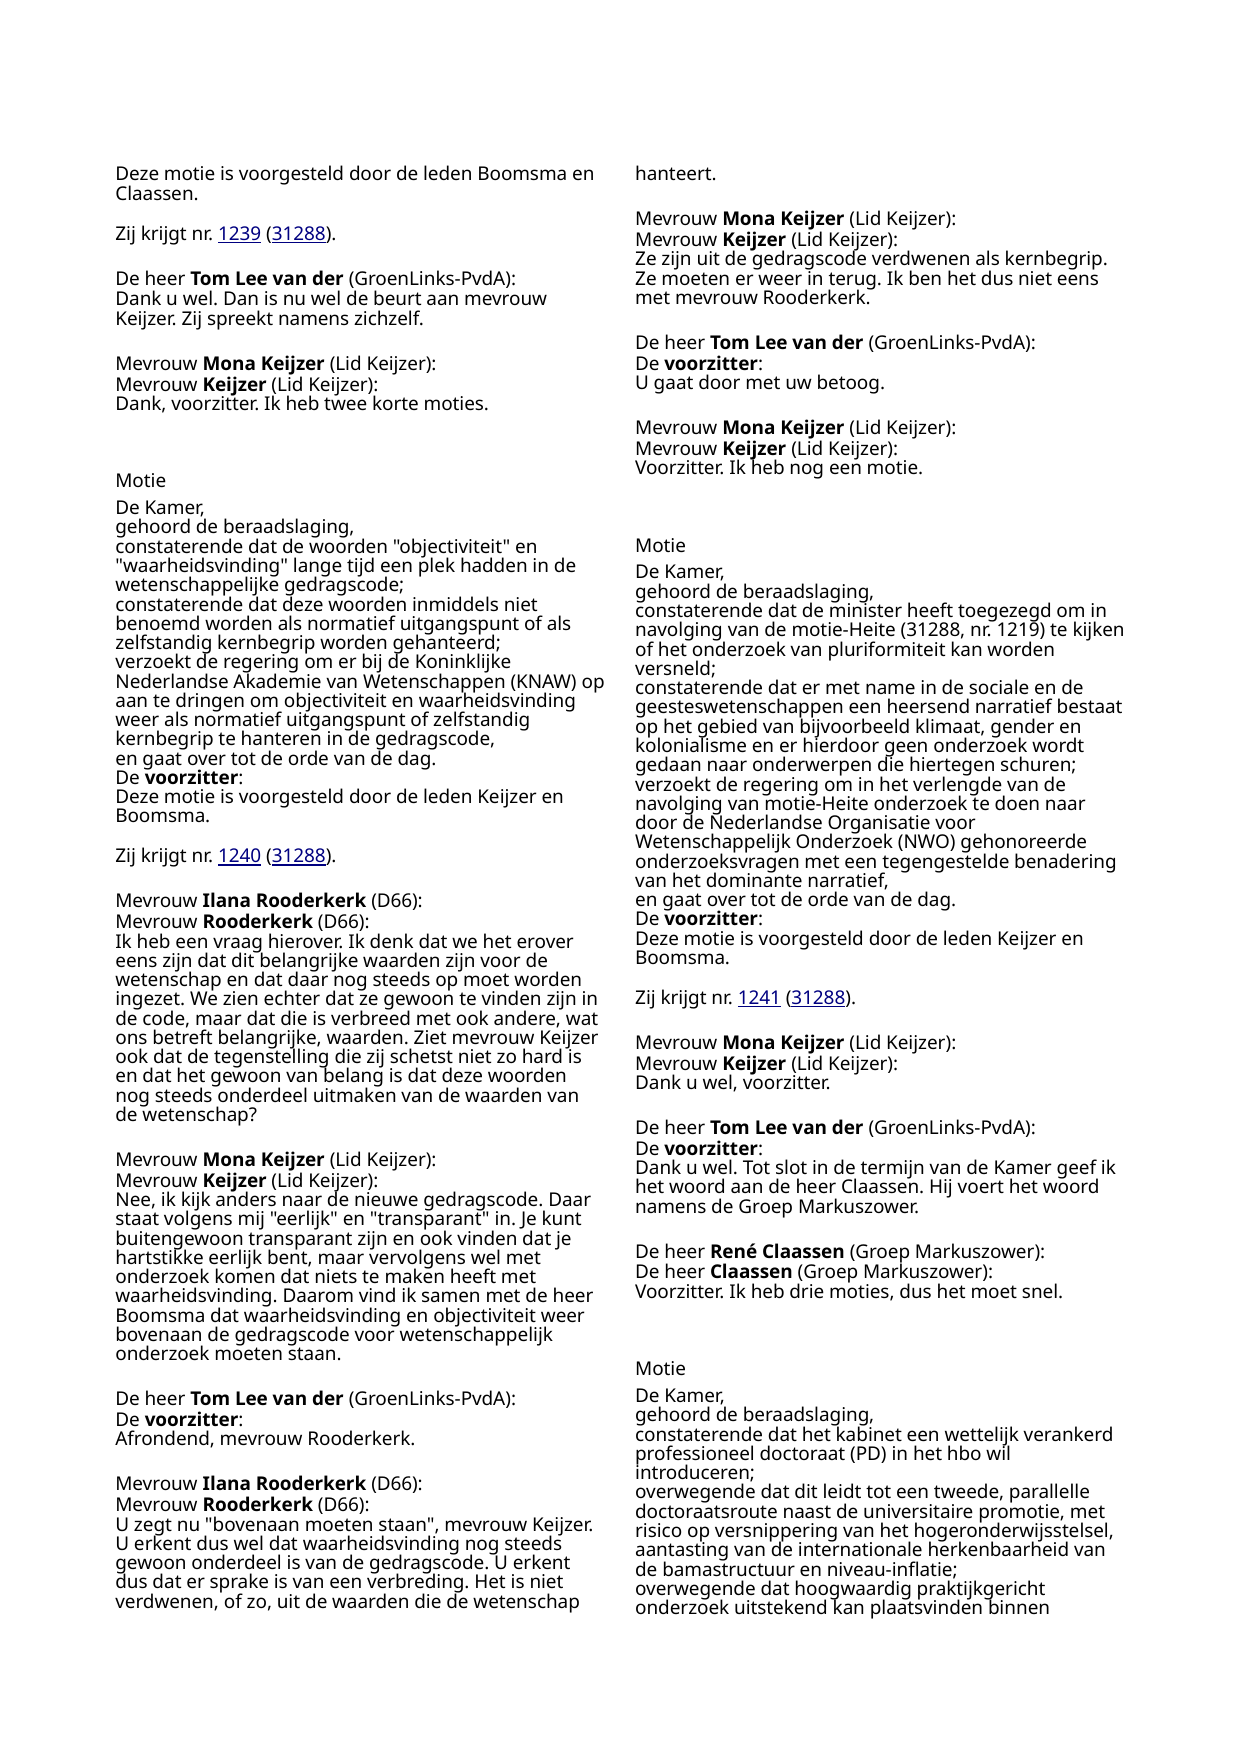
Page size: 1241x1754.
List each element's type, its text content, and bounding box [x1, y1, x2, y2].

text Deze motie is voorgesteld door de leden Keijzer en Boomsma. [635, 930, 1125, 968]
text Mevrouw Ilana Rooderkerk (D66): [115, 1471, 605, 1496]
text Mevrouw Keijzer (Lid Keijzer): [635, 440, 1125, 459]
text U zegt nu "bovenaan moeten staan", mevrouw Keijzer. U erkent dus wel dat waarheidsvinding nog steeds gewoon onderdeel is van de gedragscode. U erkent dus dat er sprake is van een verbreding. Het is niet verdwenen, of zo, uit de waarden die de wetenschap [115, 1516, 605, 1612]
text Zij krijgt nr. 1240 (31288). [115, 847, 605, 867]
text Mevrouw Mona Keijzer (Lid Keijzer): [115, 1146, 605, 1172]
text en gaat over tot de orde van de dag. [635, 891, 1125, 910]
text Mevrouw Ilana Rooderkerk (D66): [115, 888, 605, 913]
text Mevrouw Rooderkerk (D66): [115, 1496, 605, 1516]
text Ze zijn uit de gedragscode verdwenen als kernbegrip. Ze moeten er weer in terug. Ik ben het dus niet eens met mevrouw Rooderkerk. [635, 250, 1125, 308]
text hanteert. [635, 165, 1125, 184]
text De heer Claassen (Groep Markuszower): [635, 1263, 1125, 1283]
text De heer René Claassen (Groep Markuszower): [635, 1238, 1125, 1263]
text Dank, voorzitter. Ik heb twee korte moties. [115, 395, 605, 414]
text Zij krijgt nr. 1241 (31288). [635, 989, 1125, 1008]
text constaterende dat de minister heeft toegezegd om in navolging van de motie-Heite (31288, nr. 1219) te kijken of het onderzoek van pluriformiteit kan worden versneld; [635, 602, 1125, 679]
text constaterende dat er met name in de sociale en de geesteswetenschappen een heersend narratief bestaat op het gebied van bijvoorbeeld klimaat, gender en kolonialisme en er hierdoor geen onderzoek wordt gedaan naar onderwerpen die hiertegen schuren; [635, 679, 1125, 776]
text Mevrouw Mona Keijzer (Lid Keijzer): [115, 350, 605, 376]
text verzoekt de regering om er bij de Koninklijke Nederlandse Akademie van Wetenschappen (KNAW) op aan te dringen om objectiviteit en waarheidsvinding weer als normatief uitgangspunt of zelfstandig kernbegrip te hanteren in de gedragscode, [115, 653, 605, 750]
text Motie [115, 467, 605, 493]
text Deze motie is voorgesteld door de leden Keijzer en Boomsma. [115, 788, 605, 827]
text Dank u wel. Tot slot in de termijn van de Kamer geef ik het woord aan de heer Claassen. Hij voert het woord namens de Groep Markuszower. [635, 1159, 1125, 1217]
text Mevrouw Mona Keijzer (Lid Keijzer): [635, 205, 1125, 231]
text Dank u wel. Dan is nu wel de beurt aan mevrouw Keijzer. Zij spreekt namens zichzelf. [115, 290, 605, 329]
text gehoord de beraadslaging, [635, 1406, 1125, 1426]
text overwegende dat dit leidt tot een tweede, parallelle doctoraatsroute naast de universitaire promotie, met risico op versnippering van het hogeronderwijsstelsel, aantasting van de internationale herkenbaarheid van de bamastructuur en niveau-inflatie; [635, 1483, 1125, 1580]
text De voorzitter: [635, 355, 1125, 374]
text Mevrouw Keijzer (Lid Keijzer): [635, 231, 1125, 250]
text De heer Tom Lee van der (GroenLinks-PvdA): [115, 265, 605, 290]
text constaterende dat deze woorden inmiddels niet benoemd worden als normatief uitgangspunt of als zelfstandig kernbegrip worden gehanteerd; [115, 596, 605, 653]
text Mevrouw Mona Keijzer (Lid Keijzer): [635, 414, 1125, 440]
text De Kamer, [635, 1387, 1125, 1406]
text verzoekt de regering om in het verlengde van de navolging van motie-Heite onderzoek te doen naar door de Nederlandse Organisatie voor Wetenschappelijk Onderzoek (NWO) gehonoreerde onderzoeksvragen met een tegengestelde benadering van het dominante narratief, [635, 776, 1125, 891]
text Mevrouw Keijzer (Lid Keijzer): [115, 1172, 605, 1191]
text Voorzitter. Ik heb nog een motie. [635, 459, 1125, 478]
text Dank u wel, voorzitter. [635, 1074, 1125, 1093]
text Mevrouw Rooderkerk (D66): [115, 913, 605, 933]
text Motie [635, 532, 1125, 558]
text Deze motie is voorgesteld door de leden Boomsma en Claassen. [115, 165, 605, 204]
text gehoord de beraadslaging, [635, 583, 1125, 602]
text gehoord de beraadslaging, [115, 518, 605, 538]
text Motie [635, 1356, 1125, 1381]
text constaterende dat de woorden "objectiviteit" en "waarheidsvinding" lange tijd een plek hadden in de wetenschappelijke gedragscode; [115, 538, 605, 596]
text Mevrouw Keijzer (Lid Keijzer): [115, 376, 605, 395]
text Zij krijgt nr. 1239 (31288). [115, 224, 605, 244]
text en gaat over tot de orde van de dag. [115, 750, 605, 769]
text De voorzitter: [115, 769, 605, 788]
text Mevrouw Keijzer (Lid Keijzer): [635, 1055, 1125, 1074]
text Ik heb een vraag hierover. Ik denk dat we het erover eens zijn dat dit belangrijke waarden zijn voor de wetenschap en dat daar nog steeds op moet worden ingezet. We zien echter dat ze gewoon te vinden zijn in de code, maar dat die is verbreed met ook andere, wat ons betreft belangrijke, waarden. Ziet mevrouw Keijzer ook dat de tegenstelling die zij schetst niet zo hard is en dat het gewoon van belang is dat deze woorden nog steeds onderdeel uitmaken van de waarden van de wetenschap? [115, 933, 605, 1125]
text Mevrouw Mona Keijzer (Lid Keijzer): [635, 1029, 1125, 1055]
text constaterende dat het kabinet een wettelijk verankerd professioneel doctoraat (PD) in het hbo wil introduceren; [635, 1426, 1125, 1483]
text Voorzitter. Ik heb drie moties, dus het moet snel. [635, 1283, 1125, 1302]
text De Kamer, [635, 563, 1125, 583]
text De voorzitter: [635, 910, 1125, 930]
text De heer Tom Lee van der (GroenLinks-PvdA): [115, 1385, 605, 1411]
text Afrondend, mevrouw Rooderkerk. [115, 1430, 605, 1450]
text overwegende dat hoogwaardig praktijkgericht onderzoek uitstekend kan plaatsvinden binnen [635, 1580, 1125, 1618]
text U gaat door met uw betoog. [635, 374, 1125, 393]
text De voorzitter: [115, 1411, 605, 1430]
text De voorzitter: [635, 1140, 1125, 1159]
text Nee, ik kijk anders naar de nieuwe gedragscode. Daar staat volgens mij "eerlijk" en "transparant" in. Je kunt buitengewoon transparant zijn en ook vinden dat je hartstikke eerlijk bent, maar vervolgens wel met onderzoek komen dat niets te maken heeft met waarheidsvinding. Daarom vind ik samen met de heer Boomsma dat waarheidsvinding en objectiviteit weer bovenaan de gedragscode voor wetenschappelijk onderzoek moeten staan. [115, 1191, 605, 1364]
text De Kamer, [115, 499, 605, 518]
text De heer Tom Lee van der (GroenLinks-PvdA): [635, 329, 1125, 355]
text De heer Tom Lee van der (GroenLinks-PvdA): [635, 1114, 1125, 1140]
